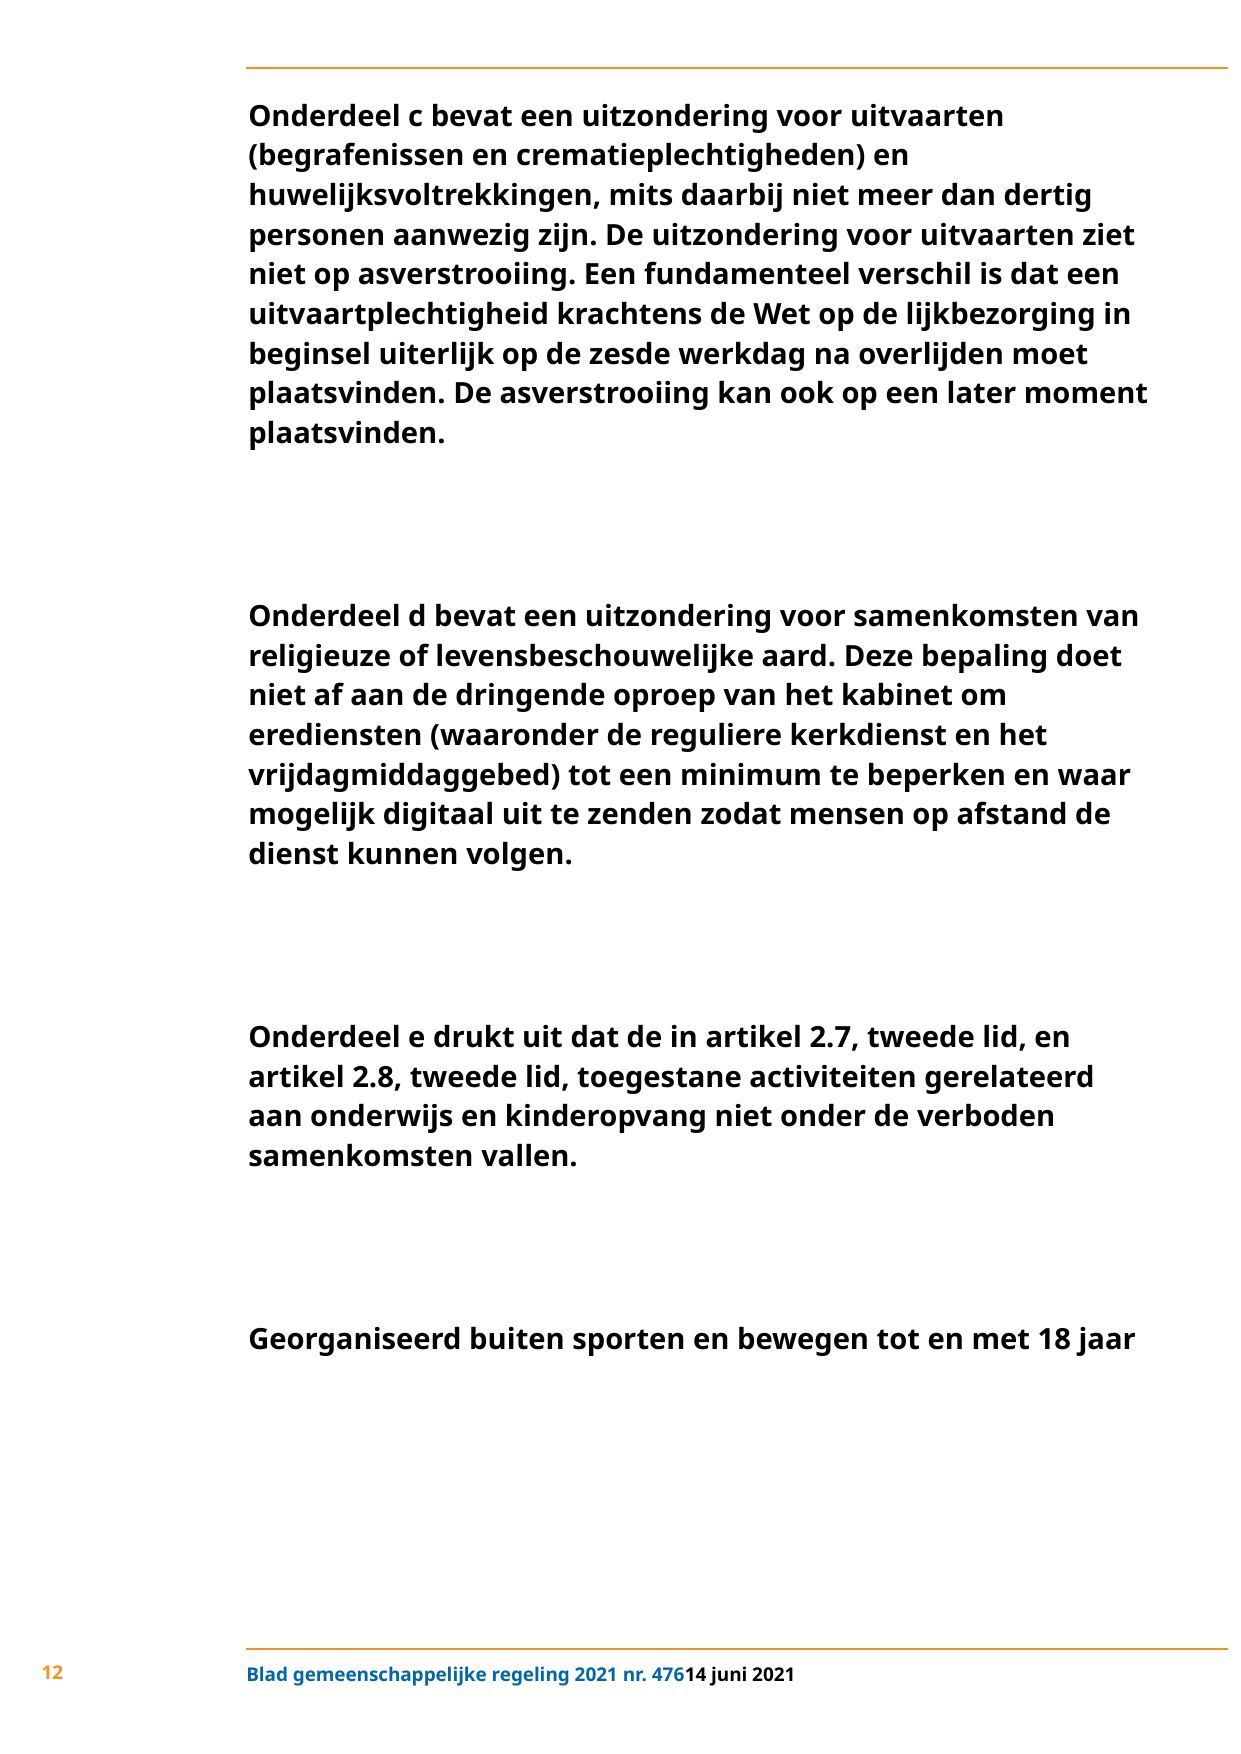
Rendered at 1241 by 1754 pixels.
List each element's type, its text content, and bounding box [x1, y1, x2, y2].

text Onderdeel e drukt uit dat de in artikel 2.7, tweede lid, en artikel 2.8, tweede lid, toegestane activiteiten gerelateerd aan onderwijs en kinderopvang niet onder de verboden samenkomsten vallen. [248, 1016, 1152, 1175]
picture [41, 47, 231, 172]
text Onderdeel c bevat een uitzondering voor uitvaarten (begrafenissen en crematieplechtigheden) en huwelijksvoltrekkingen, mits daarbij niet meer dan dertig personen aanwezig zijn. De uitzondering voor uitvaarten ziet niet op asverstrooiing. Een fundamenteel verschil is dat een uitvaartplechtigheid krachtens de Wet op de lijkbezorging in beginsel uiterlijk op de zesde werkdag na overlijden moet plaatsvinden. De asverstrooiing kan ook op een later moment plaatsvinden. [248, 95, 1152, 452]
text Onderdeel d bevat een uitzondering voor samenkomsten van religieuze of levensbeschouwelijke aard. Deze bepaling doet niet af aan de dringende oproep van het kabinet om erediensten (waaronder de reguliere kerkdienst en het vrijdagmiddaggebed) tot een minimum te beperken en waar mogelijk digitaal uit te zenden zodat mensen op afstand de dienst kunnen volgen. [248, 595, 1152, 873]
text Georganiseerd buiten sporten en bewegen tot en met 18 jaar [248, 1318, 1152, 1358]
